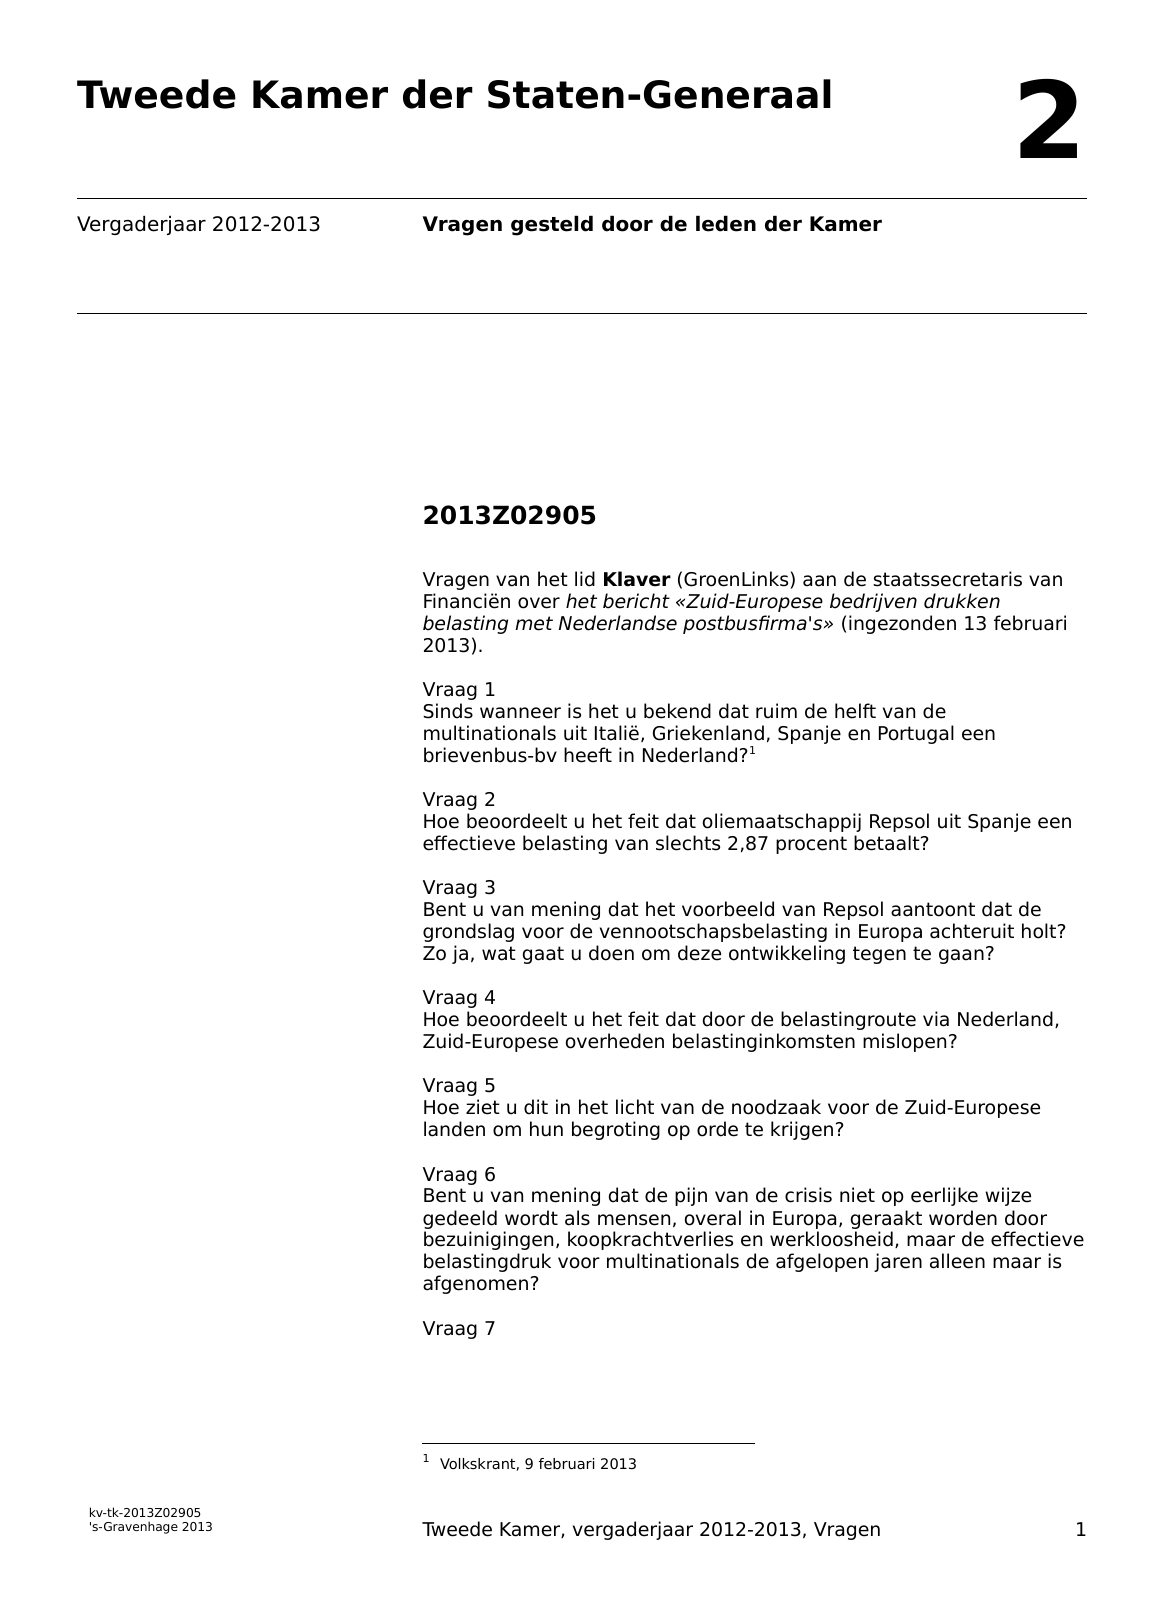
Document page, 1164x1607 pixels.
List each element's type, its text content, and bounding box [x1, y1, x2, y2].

text Volkskrant, 9 februari 2013 [422, 1452, 1087, 1474]
text 2013Z02905 [422, 501, 1087, 531]
text Vragen van het lid Klaver (GroenLinks) aan de staatssecretaris van Financiën over het bericht «Zuid-Europese bedrijven drukken belasting met Nederlandse postbusfirma's» (ingezonden 13 februari 2013). [422, 569, 1087, 657]
text Vraag 2 [422, 789, 1087, 811]
table_header 2 [886, 59, 1087, 198]
text kv-tk-2013Z02905 [88, 1506, 323, 1520]
text Bent u van mening dat het voorbeeld van Repsol aantoont dat de grondslag voor de vennootschapsbelasting in Europa achteruit holt? Zo ja, wat gaat u doen om deze ontwikkeling tegen te gaan? [422, 899, 1087, 965]
text 's-Gravenhage 2013 [88, 1520, 323, 1534]
text Hoe beoordeelt u het feit dat door de belastingroute via Nederland, Zuid-Europese overheden belastinginkomsten mislopen? [422, 1009, 1087, 1053]
text Bent u van mening dat de pijn van de crisis niet op eerlijke wijze gedeeld wordt als mensen, overal in Europa, geraakt worden door bezuinigingen, koopkrachtverlies en werkloosheid, maar de effectieve belastingdruk voor multinationals de afgelopen jaren alleen maar is afgenomen? [422, 1185, 1087, 1295]
text Sinds wanneer is het u bekend dat ruim de helft van de multinationals uit Italië, Griekenland, Spanje en Portugal een brievenbus-bv heeft in Nederland? [422, 701, 1087, 767]
text Vraag 7 [422, 1317, 1087, 1339]
text Vraag 1 [422, 679, 1087, 701]
text Vraag 6 [422, 1163, 1087, 1185]
text Vraag 5 [422, 1075, 1087, 1097]
table_cell Vergaderjaar 2012-2013 [77, 199, 422, 313]
text Hoe ziet u dit in het licht van de noodzaak voor de Zuid-Europese landen om hun begroting op orde te krijgen? [422, 1097, 1087, 1141]
text Hoe beoordeelt u het feit dat oliemaatschappij Repsol uit Spanje een effectieve belasting van slechts 2,87 procent betaalt? [422, 811, 1087, 855]
table_header Tweede Kamer der Staten-Generaal [77, 59, 886, 198]
table_cell Vragen gesteld door de leden der Kamer [422, 199, 1087, 313]
text Vraag 3 [422, 877, 1087, 899]
text Vraag 4 [422, 987, 1087, 1009]
